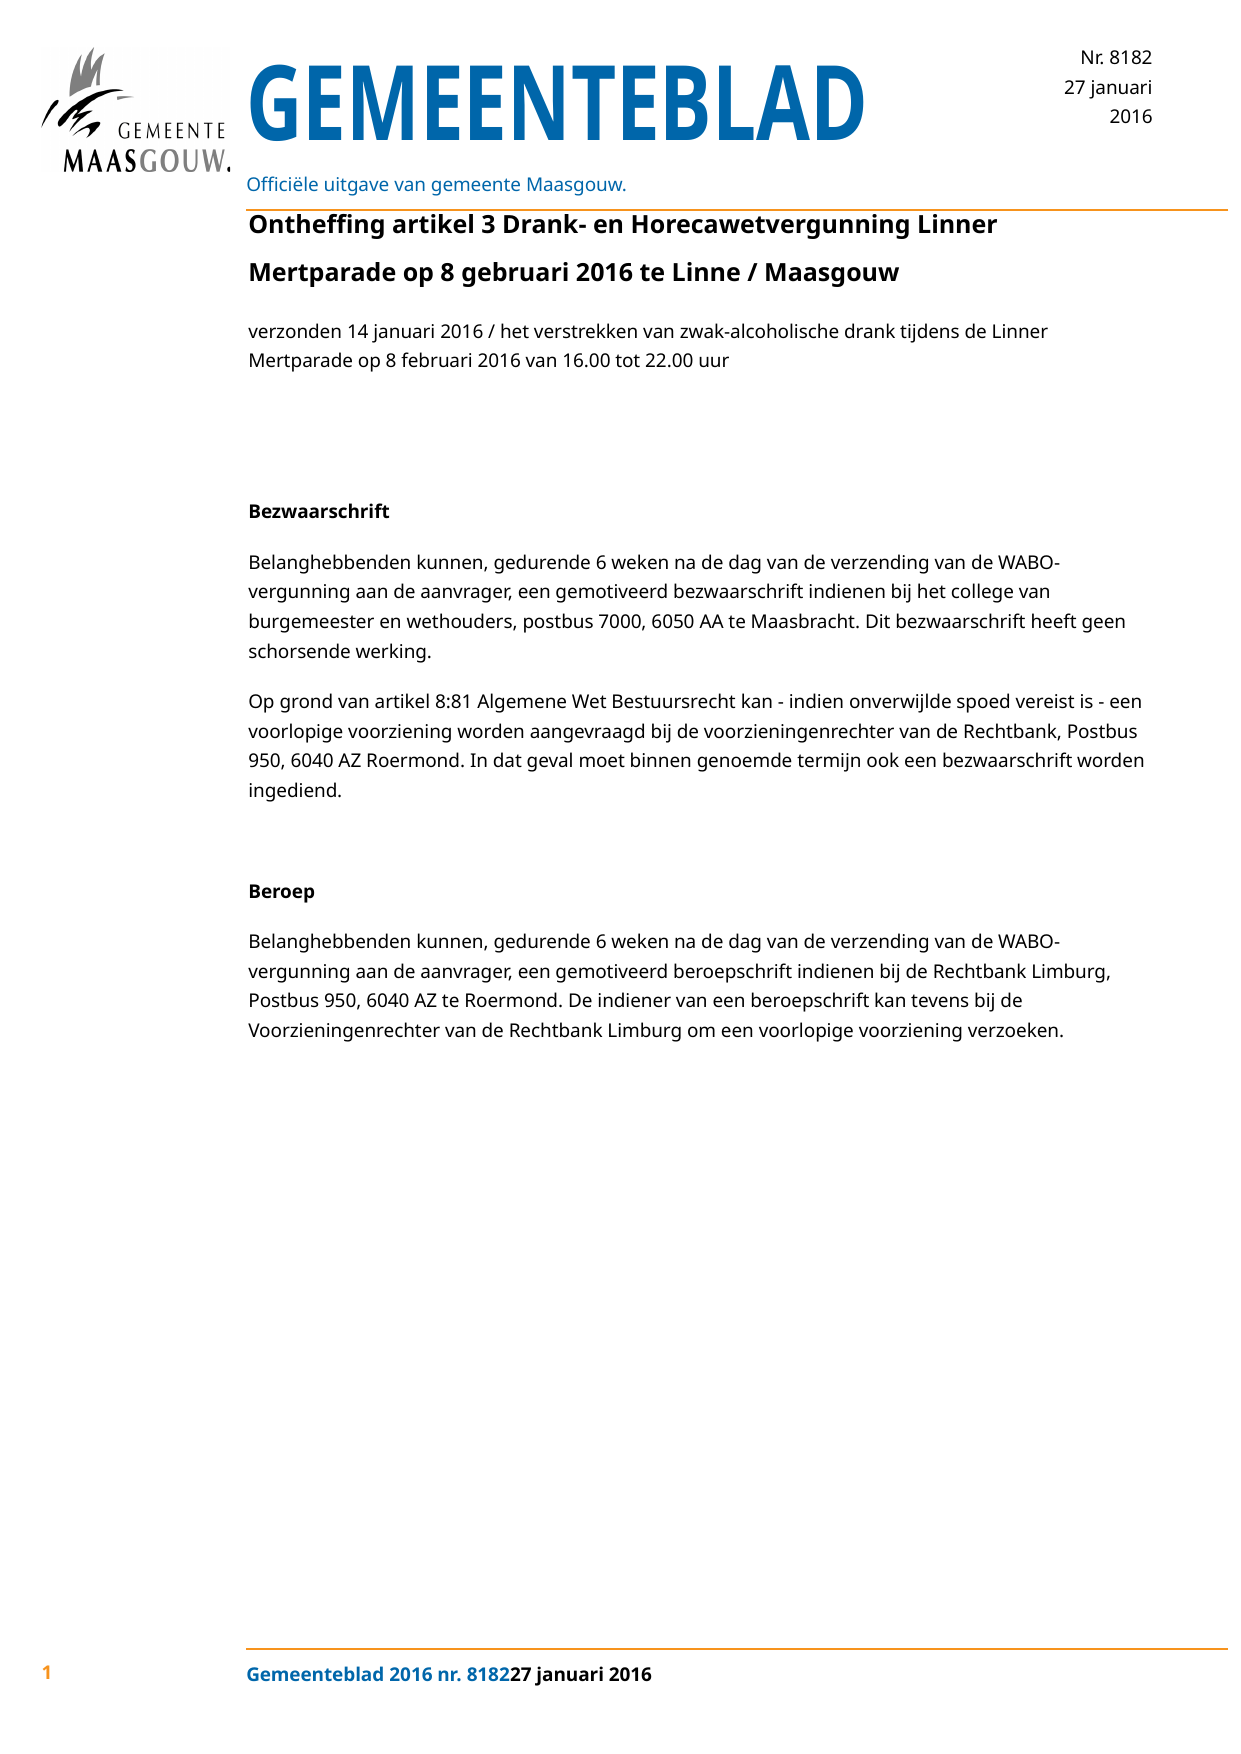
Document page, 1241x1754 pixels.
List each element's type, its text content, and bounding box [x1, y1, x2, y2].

text verzonden 14 januari 2016 / het verstrekken van zwak-alcoholische drank tijdens de Linner Mertparade op 8 februari 2016 van 16.00 tot 22.00 uur [248, 318, 1152, 373]
text Beroep [248, 878, 1152, 904]
text Bezwaarschrift [248, 499, 1152, 524]
picture [41, 47, 231, 172]
text Belanghebbenden kunnen, gedurende 6 weken na de dag van de verzending van de WABO-vergunning aan de aanvrager, een gemotiveerd bezwaarschrift indienen bij het college van burgemeester en wethouders, postbus 7000, 6050 AA te Maasbracht. Dit bezwaarschrift heeft geen schorsende werking. [248, 549, 1152, 664]
text Belanghebbenden kunnen, gedurende 6 weken na de dag van de verzending van de WABO-vergunning aan de aanvrager, een gemotiveerd beroepschrift indienen bij de Rechtbank Limburg, Postbus 950, 6040 AZ te Roermond. De indiener van een beroepschrift kan tevens bij de Voorzieningenrechter van de Rechtbank Limburg om een voorlopige voorziening verzoeken. [248, 928, 1152, 1043]
text Ontheffing artikel 3 Drank- en Horecawetvergunning Linner Mertparade op 8 gebruari 2016 te Linne / Maasgouw [248, 211, 1152, 288]
text Op grond van artikel 8:81 Algemene Wet Bestuursrecht kan - indien onverwijlde spoed vereist is - een voorlopige voorziening worden aangevraagd bij de voorzieningenrechter van de Rechtbank, Postbus 950, 6040 AZ Roermond. In dat geval moet binnen genoemde termijn ook een bezwaarschrift worden ingediend. [248, 688, 1152, 803]
